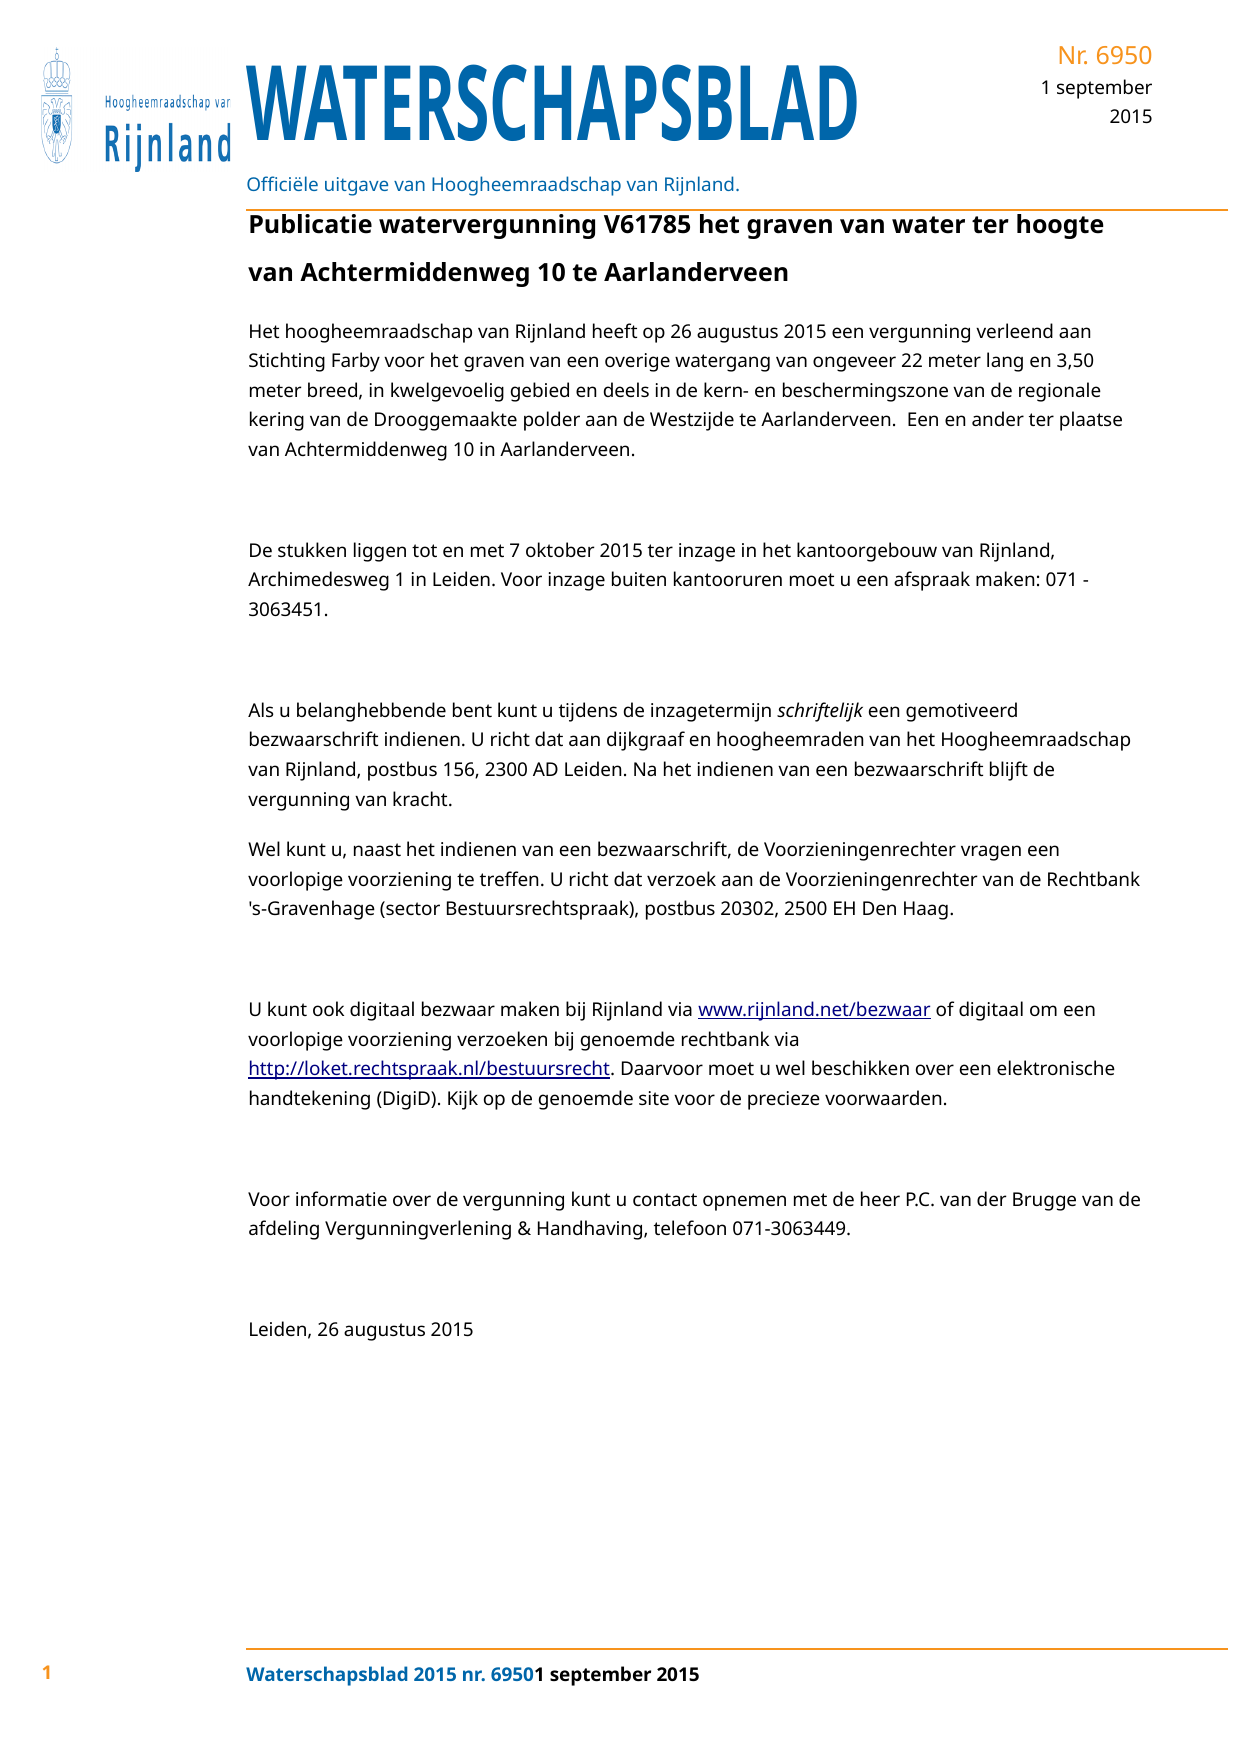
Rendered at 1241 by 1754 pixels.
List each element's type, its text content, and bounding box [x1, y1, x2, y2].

picture [41, 47, 231, 172]
text Wel kunt u, naast het indienen van een bezwaarschrift, de Voorzieningenrechter vragen een voorlopige voorziening te treffen. U richt dat verzoek aan de Voorzieningenrechter van de Rechtbank 's-Gravenhage (sector Bestuursrechtspraak), postbus 20302, 2500 EH Den Haag. [248, 836, 1152, 921]
text Als u belanghebbende bent kunt u tijdens de inzagetermijn schriftelijk een gemotiveerd bezwaarschrift indienen. U richt dat aan dijkgraaf en hoogheemraden van het Hoogheemraadschap van Rijnland, postbus 156, 2300 AD Leiden. Na het indienen van een bezwaarschrift blijft de vergunning van kracht. [248, 697, 1152, 812]
text Voor informatie over de vergunning kunt u contact opnemen met de heer P.C. van der Brugge van de afdeling Vergunningverlening & Handhaving, telefoon 071-3063449. [248, 1186, 1152, 1241]
text U kunt ook digitaal bezwaar maken bij Rijnland via www.rijnland.net/bezwaar of digitaal om een voorlopige voorziening verzoeken bij genoemde rechtbank via http://loket.rechtspraak.nl/bestuursrecht. Daarvoor moet u wel beschikken over een elektronische handtekening (DigiD). Kijk op de genoemde site voor de precieze voorwaarden. [248, 996, 1152, 1111]
text Publicatie watervergunning V61785 het graven van water ter hoogte van Achtermiddenweg 10 te Aarlanderveen [248, 211, 1152, 288]
text De stukken liggen tot en met 7 oktober 2015 ter inzage in het kantoorgebouw van Rijnland, Archimedesweg 1 in Leiden. Voor inzage buiten kantooruren moet u een afspraak maken: 071 - 3063451. [248, 537, 1152, 622]
text Het hoogheemraadschap van Rijnland heeft op 26 augustus 2015 een vergunning verleend aan Stichting Farby voor het graven van een overige watergang van ongeveer 22 meter lang en 3,50 meter breed, in kwelgevoelig gebied en deels in de kern- en beschermingszone van de regionale kering van de Drooggemaakte polder aan de Westzijde te Aarlanderveen. Een en ander ter plaatse van Achtermiddenweg 10 in Aarlanderveen. [248, 318, 1152, 462]
text Leiden, 26 augustus 2015 [248, 1316, 1152, 1342]
